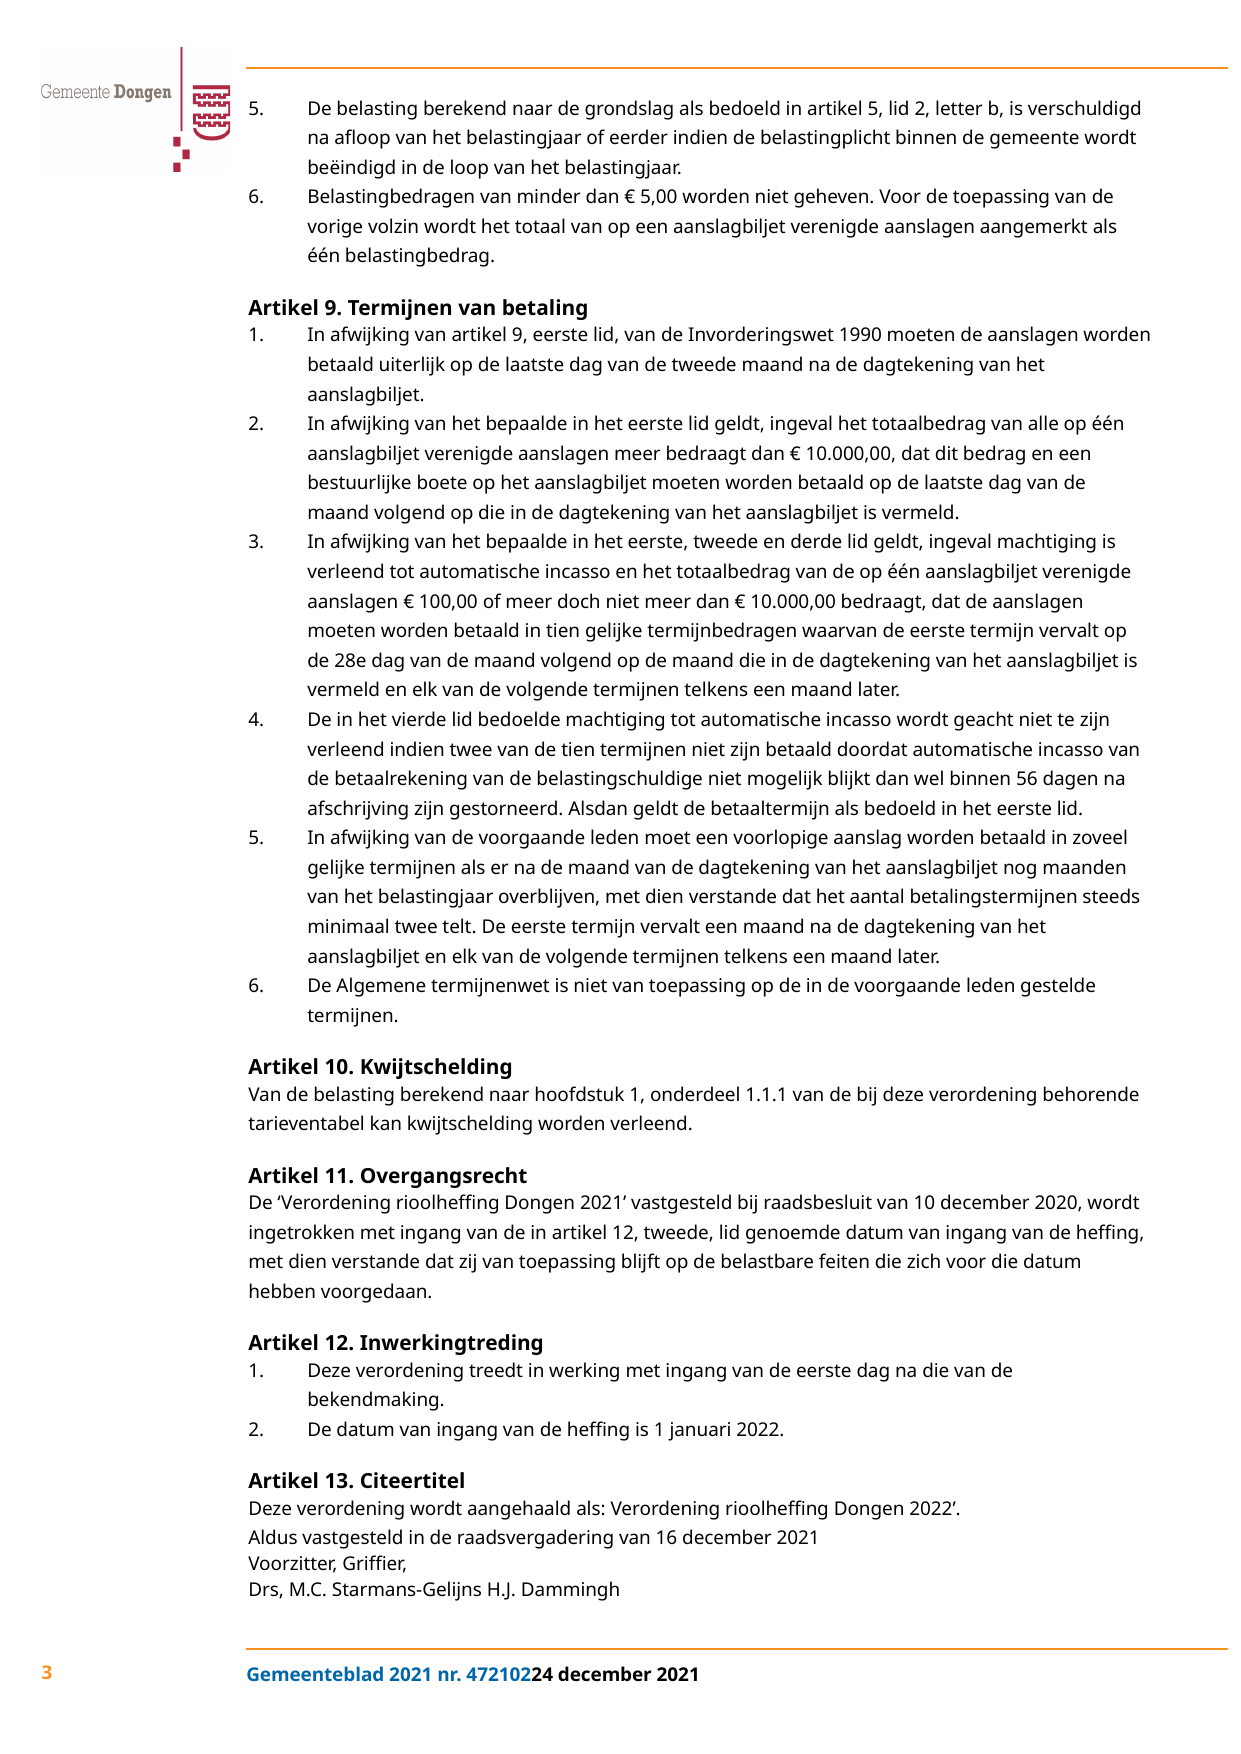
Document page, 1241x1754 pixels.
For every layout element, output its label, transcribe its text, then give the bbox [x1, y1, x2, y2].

list De datum van ingang van de heffing is 1 januari 2022. [248, 1416, 1152, 1442]
text Artikel 13. Citeertitel [248, 1466, 1152, 1495]
list In afwijking van artikel 9, eerste lid, van de Invorderingswet 1990 moeten de aanslagen worden betaald uiterlijk op de laatste dag van de tweede maand na de dagtekening van het aanslagbiljet. [248, 322, 1152, 406]
text Aldus vastgesteld in de raadsvergadering van 16 december 2021 [248, 1524, 1152, 1550]
text Artikel 9. Termijnen van betaling [248, 293, 1152, 322]
text Deze verordening wordt aangehaald als: Verordening rioolheffing Dongen 2022’. [248, 1495, 1152, 1521]
text Drs, M.C. Starmans-Gelijns H.J. Dammingh [248, 1576, 1152, 1602]
text Voorzitter, Griffier, [248, 1550, 1152, 1576]
text Artikel 11. Overgangsrecht [248, 1161, 1152, 1189]
text Artikel 12. Inwerkingtreding [248, 1328, 1152, 1357]
text Van de belasting berekend naar hoofdstuk 1, onderdeel 1.1.1 van de bij deze verordening behorende tarieventabel kan kwijtschelding worden verleend. [248, 1081, 1152, 1136]
list De Algemene termijnenwet is niet van toepassing op de in de voorgaande leden gestelde termijnen. [248, 972, 1152, 1028]
list Belastingbedragen van minder dan € 5,00 worden niet geheven. Voor de toepassing van de vorige volzin wordt het totaal van op een aanslagbiljet verenigde aanslagen aangemerkt als één belastingbedrag. [248, 183, 1152, 268]
list De belasting berekend naar de grondslag als bedoeld in artikel 5, lid 2, letter b, is verschuldigd na afloop van het belastingjaar of eerder indien de belastingplicht binnen de gemeente wordt beëindigd in de loop van het belastingjaar. [248, 95, 1152, 180]
list De in het vierde lid bedoelde machtiging tot automatische incasso wordt geacht niet te zijn verleend indien twee van de tien termijnen niet zijn betaald doordat automatische incasso van de betaalrekening van de belastingschuldige niet mogelijk blijkt dan wel binnen 56 dagen na afschrijving zijn gestorneerd. Alsdan geldt de betaaltermijn als bedoeld in het eerste lid. [248, 706, 1152, 821]
picture [41, 47, 231, 172]
list In afwijking van het bepaalde in het eerste lid geldt, ingeval het totaalbedrag van alle op één aanslagbiljet verenigde aanslagen meer bedraagt dan € 10.000,00, dat dit bedrag en een bestuurlijke boete op het aanslagbiljet moeten worden betaald op de laatste dag van de maand volgend op die in de dagtekening van het aanslagbiljet is vermeld. [248, 410, 1152, 525]
list Deze verordening treedt in werking met ingang van de eerste dag na die van de bekendmaking. [248, 1357, 1152, 1412]
text De ‘Verordening rioolheffing Dongen 2021’ vastgesteld bij raadsbesluit van 10 december 2020, wordt ingetrokken met ingang van de in artikel 12, tweede, lid genoemde datum van ingang van de heffing, met dien verstande dat zij van toepassing blijft op de belastbare feiten die zich voor die datum hebben voorgedaan. [248, 1189, 1152, 1304]
text Artikel 10. Kwijtschelding [248, 1052, 1152, 1081]
list In afwijking van de voorgaande leden moet een voorlopige aanslag worden betaald in zoveel gelijke termijnen als er na de maand van de dagtekening van het aanslagbiljet nog maanden van het belastingjaar overblijven, met dien verstande dat het aantal betalingstermijnen steeds minimaal twee telt. De eerste termijn vervalt een maand na de dagtekening van het aanslagbiljet en elk van de volgende termijnen telkens een maand later. [248, 824, 1152, 968]
list In afwijking van het bepaalde in het eerste, tweede en derde lid geldt, ingeval machtiging is verleend tot automatische incasso en het totaalbedrag van de op één aanslagbiljet verenigde aanslagen € 100,00 of meer doch niet meer dan € 10.000,00 bedraagt, dat de aanslagen moeten worden betaald in tien gelijke termijnbedragen waarvan de eerste termijn vervalt op de 28e dag van de maand volgend op de maand die in de dagtekening van het aanslagbiljet is vermeld en elk van de volgende termijnen telkens een maand later. [248, 529, 1152, 702]
